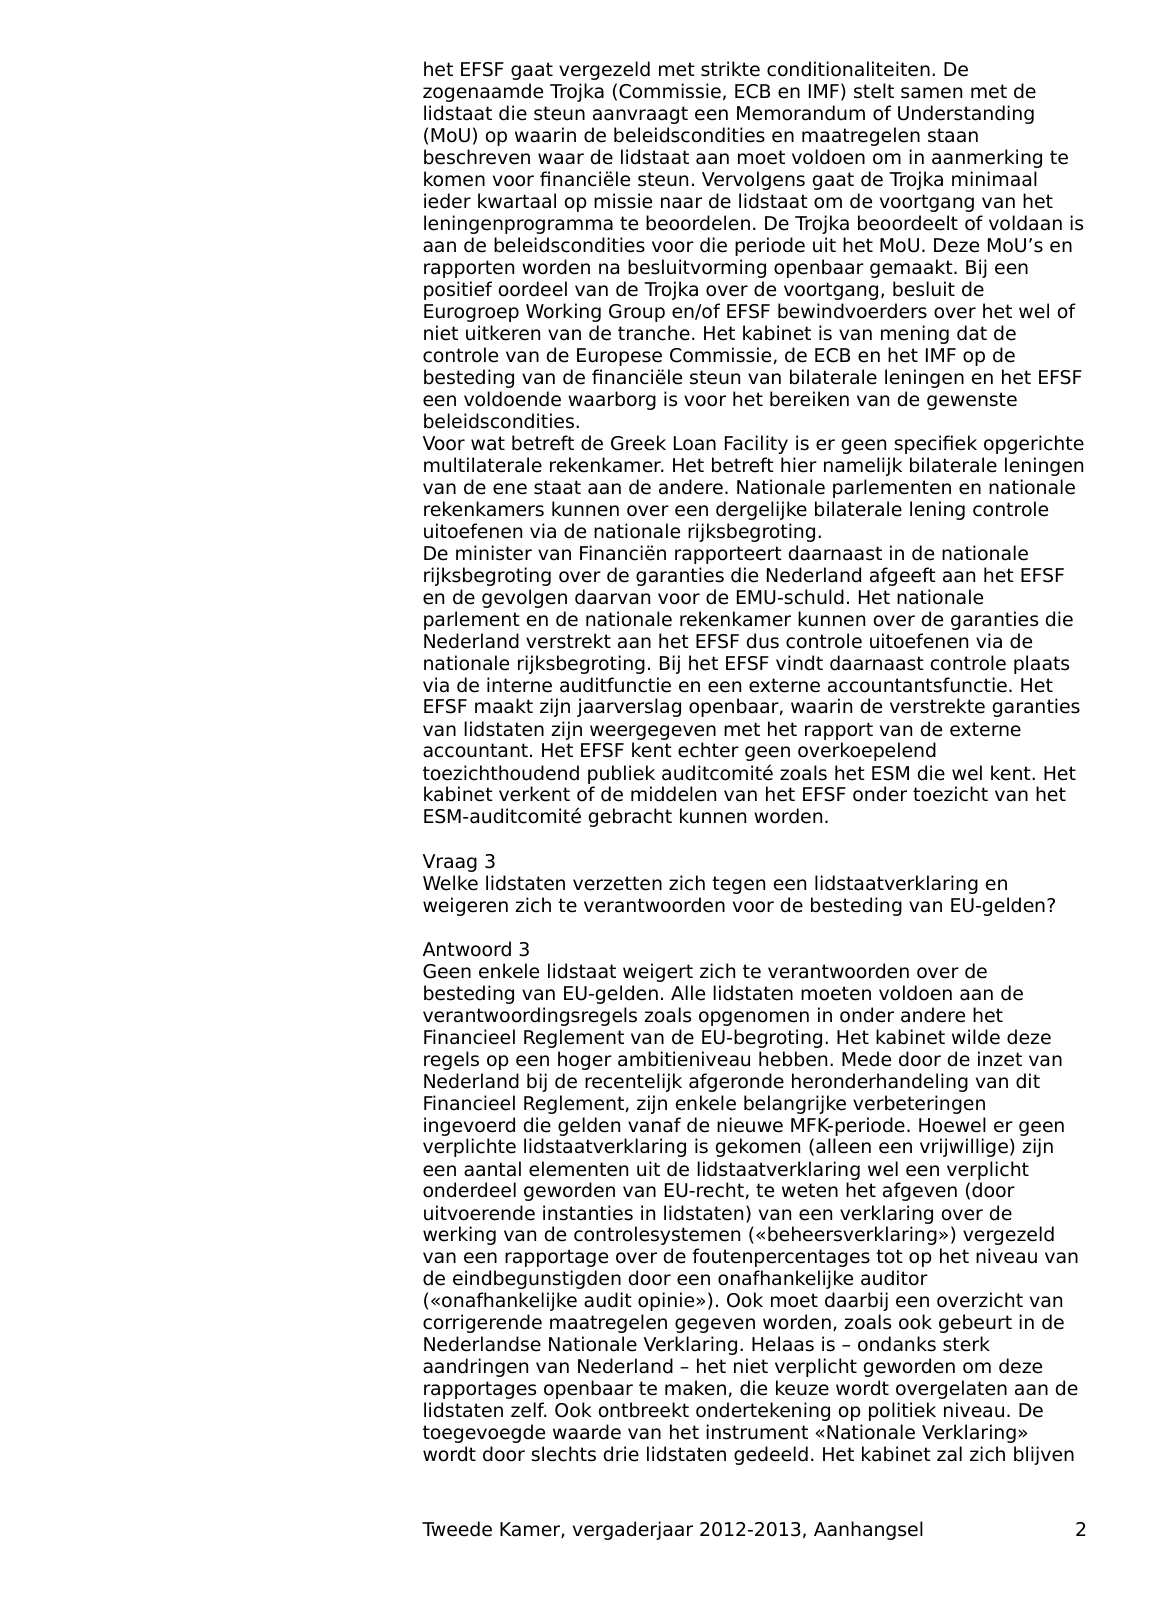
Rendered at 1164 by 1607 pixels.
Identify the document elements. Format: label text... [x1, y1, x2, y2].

text Antwoord 3 [422, 939, 1087, 961]
text De minister van Financiën rapporteert daarnaast in de nationale rijksbegroting over de garanties die Nederland afgeeft aan het EFSF en de gevolgen daarvan voor de EMU-schuld. Het nationale parlement en de nationale rekenkamer kunnen over de garanties die Nederland verstrekt aan het EFSF dus controle uitoefenen via de nationale rijksbegroting. Bij het EFSF vindt daarnaast controle plaats via de interne auditfunctie en een externe accountantsfunctie. Het EFSF maakt zijn jaarverslag openbaar, waarin de verstrekte garanties van lidstaten zijn weergegeven met het rapport van de externe accountant. Het EFSF kent echter geen overkoepelend toezichthoudend publiek auditcomité zoals het ESM die wel kent. Het kabinet verkent of de middelen van het EFSF onder toezicht van het ESM-auditcomité gebracht kunnen worden. [422, 543, 1087, 828]
text Voor wat betreft de Greek Loan Facility is er geen specifiek opgerichte multilaterale rekenkamer. Het betreft hier namelijk bilaterale leningen van de ene staat aan de andere. Nationale parlementen en nationale rekenkamers kunnen over een dergelijke bilaterale lening controle uitoefenen via de nationale rijksbegroting. [422, 433, 1087, 543]
text het EFSF gaat vergezeld met strikte conditionaliteiten. De zogenaamde Trojka (Commissie, ECB en IMF) stelt samen met de lidstaat die steun aanvraagt een Memorandum of Understanding (MoU) op waarin de beleidscondities en maatregelen staan beschreven waar de lidstaat aan moet voldoen om in aanmerking te komen voor financiële steun. Vervolgens gaat de Trojka minimaal ieder kwartaal op missie naar de lidstaat om de voortgang van het leningenprogramma te beoordelen. De Trojka beoordeelt of voldaan is aan de beleidscondities voor die periode uit het MoU. Deze MoU’s en rapporten worden na besluitvorming openbaar gemaakt. Bij een positief oordeel van de Trojka over de voortgang, besluit de Eurogroep Working Group en/of EFSF bewindvoerders over het wel of niet uitkeren van de tranche. Het kabinet is van mening dat de controle van de Europese Commissie, de ECB en het IMF op de besteding van de financiële steun van bilaterale leningen en het EFSF een voldoende waarborg is voor het bereiken van de gewenste beleidscondities. [422, 59, 1087, 433]
text Vraag 3 [422, 851, 1087, 872]
text Welke lidstaten verzetten zich tegen een lidstaatverklaring en weigeren zich te verantwoorden voor de besteding van EU-gelden? [422, 872, 1087, 916]
text Geen enkele lidstaat weigert zich te verantwoorden over de besteding van EU-gelden. Alle lidstaten moeten voldoen aan de verantwoordingsregels zoals opgenomen in onder andere het Financieel Reglement van de EU-begroting. Het kabinet wilde deze regels op een hoger ambitieniveau hebben. Mede door de inzet van Nederland bij de recentelijk afgeronde heronderhandeling van dit Financieel Reglement, zijn enkele belangrijke verbeteringen ingevoerd die gelden vanaf de nieuwe MFK-periode. Hoewel er geen verplichte lidstaatverklaring is gekomen (alleen een vrijwillige) zijn een aantal elementen uit de lidstaatverklaring wel een verplicht onderdeel geworden van EU-recht, te weten het afgeven (door uitvoerende instanties in lidstaten) van een verklaring over de werking van de controlesystemen («beheersverklaring») vergezeld van een rapportage over de foutenpercentages tot op het niveau van de eindbegunstigden door een onafhankelijke auditor («onafhankelijke audit opinie»). Ook moet daarbij een overzicht van corrigerende maatregelen gegeven worden, zoals ook gebeurt in de Nederlandse Nationale Verklaring. Helaas is – ondanks sterk aandringen van Nederland – het niet verplicht geworden om deze rapportages openbaar te maken, die keuze wordt overgelaten aan de lidstaten zelf. Ook ontbreekt ondertekening op politiek niveau. De toegevoegde waarde van het instrument «Nationale Verklaring» wordt door slechts drie lidstaten gedeeld. Het kabinet zal zich blijven [422, 961, 1087, 1466]
